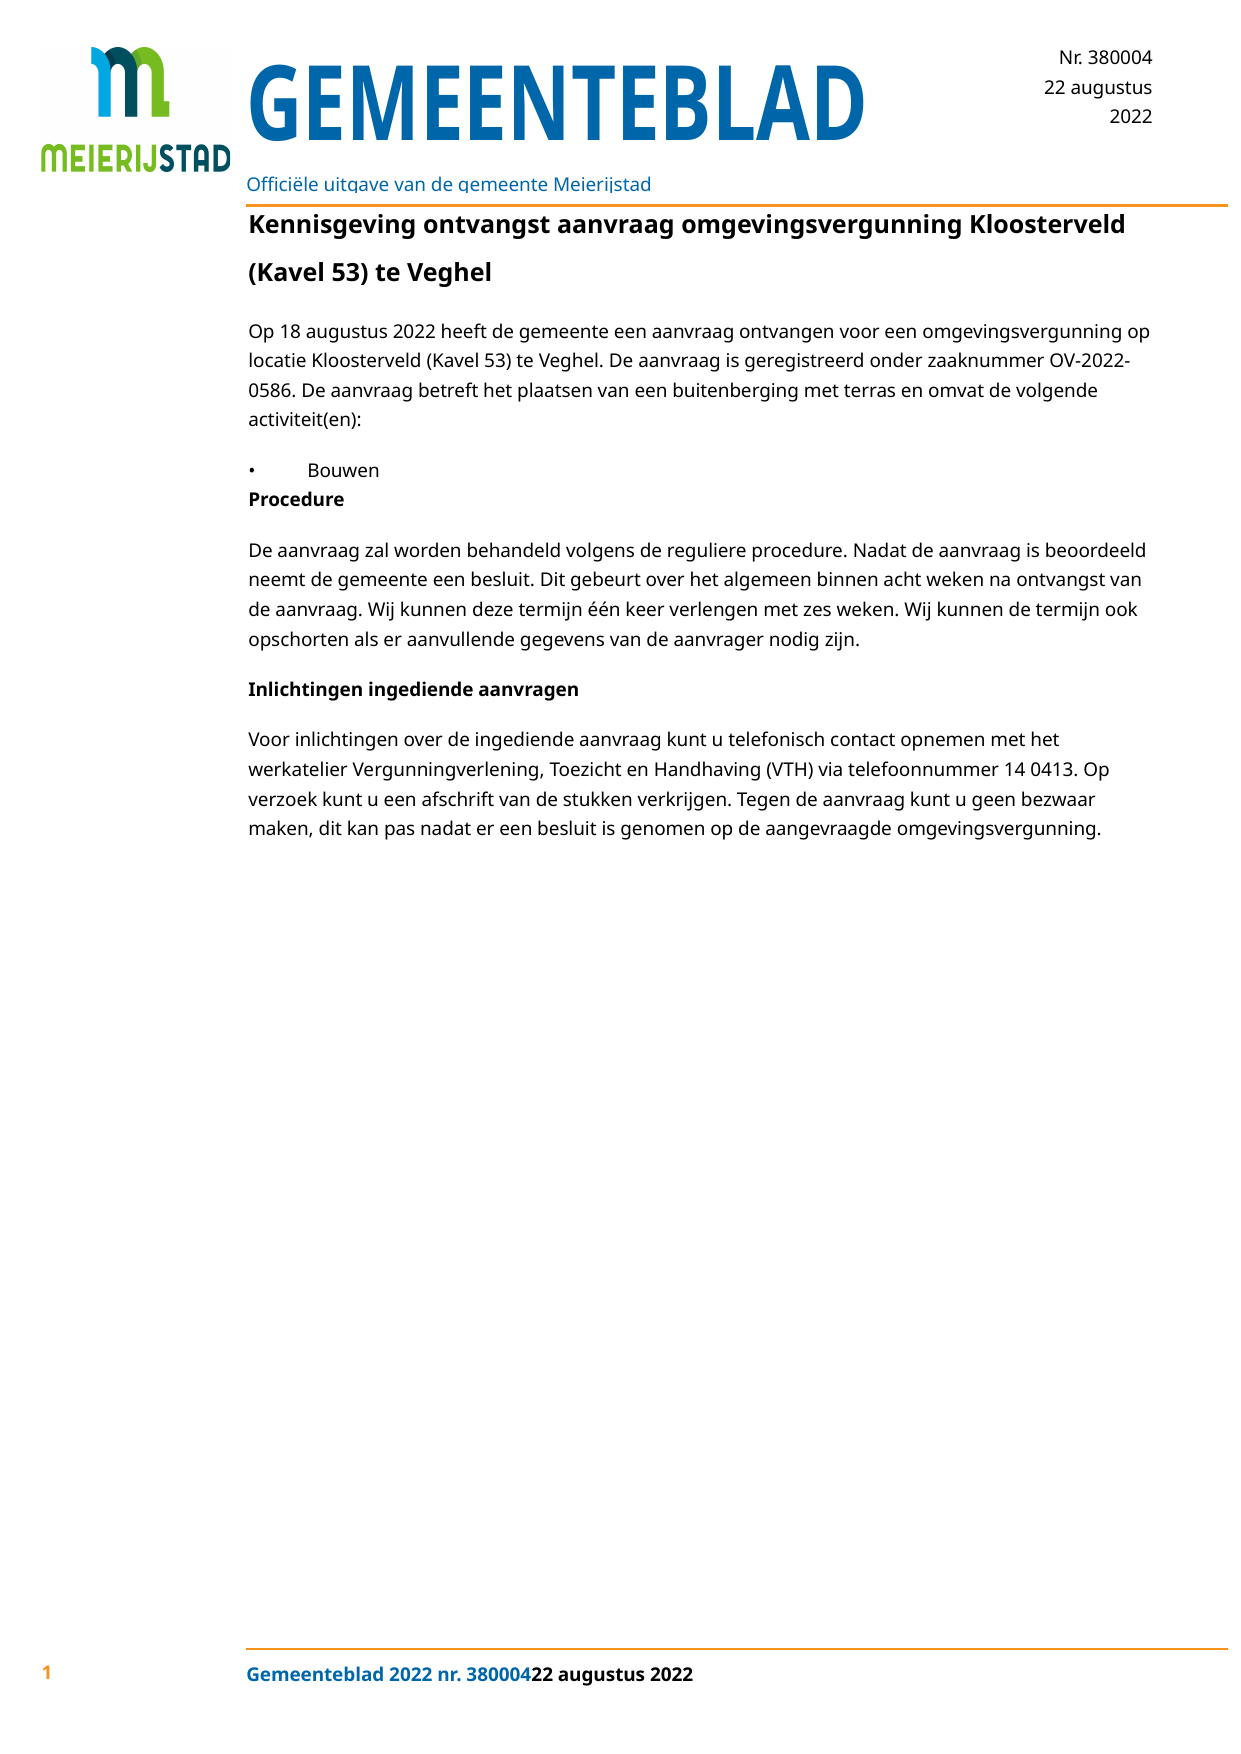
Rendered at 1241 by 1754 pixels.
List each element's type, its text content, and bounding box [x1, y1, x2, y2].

text Kennisgeving ontvangst aanvraag omgevingsvergunning Kloosterveld (Kavel 53) te Veghel [248, 207, 1152, 288]
text De aanvraag zal worden behandeld volgens de reguliere procedure. Nadat de aanvraag is beoordeeld neemt de gemeente een besluit. Dit gebeurt over het algemeen binnen acht weken na ontvangst van de aanvraag. Wij kunnen deze termijn één keer verlengen met zes weken. Wij kunnen de termijn ook opschorten als er aanvullende gegevens van de aanvrager nodig zijn. [248, 537, 1152, 652]
text Inlichtingen ingediende aanvragen [248, 676, 1152, 702]
text Voor inlichtingen over de ingediende aanvraag kunt u telefonisch contact opnemen met het werkatelier Vergunningverlening, Toezicht en Handhaving (VTH) via telefoonnummer 14 0413. Op verzoek kunt u een afschrift van de stukken verkrijgen. Tegen de aanvraag kunt u geen bezwaar maken, dit kan pas nadat er een besluit is genomen op de aangevraagde omgevingsvergunning. [248, 727, 1152, 841]
picture [41, 47, 231, 172]
text Op 18 augustus 2022 heeft de gemeente een aanvraag ontvangen voor een omgevingsvergunning op locatie Kloosterveld (Kavel 53) te Veghel. De aanvraag is geregistreerd onder zaaknummer OV-2022-0586. De aanvraag betreft het plaatsen van een buitenberging met terras en omvat de volgende activiteit(en): [248, 318, 1152, 432]
text Procedure [248, 487, 1152, 512]
list Bouwen [248, 457, 1152, 483]
